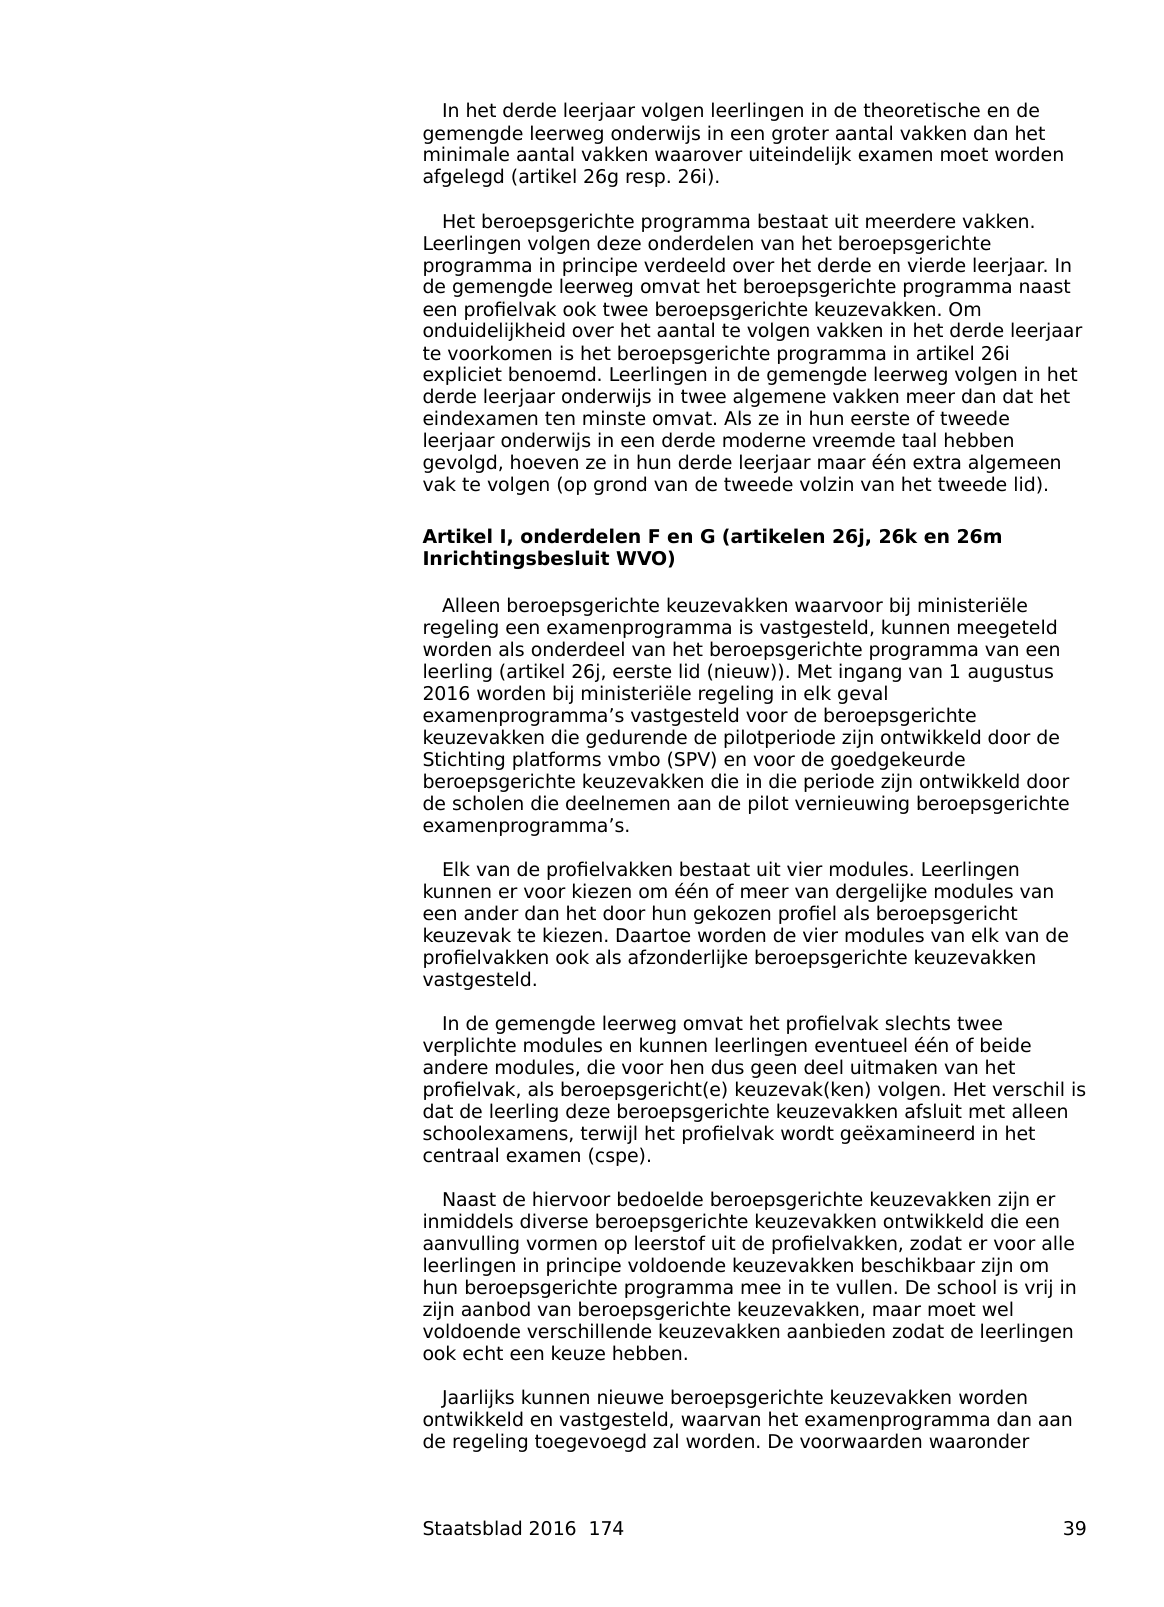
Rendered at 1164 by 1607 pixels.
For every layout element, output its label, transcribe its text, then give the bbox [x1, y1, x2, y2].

text In het derde leerjaar volgen leerlingen in de theoretische en de gemengde leerweg onderwijs in een groter aantal vakken dan het minimale aantal vakken waarover uiteindelijk examen moet worden afgelegd (artikel 26g resp. 26i). [422, 100, 1087, 188]
text Naast de hiervoor bedoelde beroepsgerichte keuzevakken zijn er inmiddels diverse beroepsgerichte keuzevakken ontwikkeld die een aanvulling vormen op leerstof uit de profielvakken, zodat er voor alle leerlingen in principe voldoende keuzevakken beschikbaar zijn om hun beroepsgerichte programma mee in te vullen. De school is vrij in zijn aanbod van beroepsgerichte keuzevakken, maar moet wel voldoende verschillende keuzevakken aanbieden zodat de leerlingen ook echt een keuze hebben. [422, 1189, 1087, 1365]
text Het beroepsgerichte programma bestaat uit meerdere vakken. Leerlingen volgen deze onderdelen van het beroepsgerichte programma in principe verdeeld over het derde en vierde leerjaar. In de gemengde leerweg omvat het beroepsgerichte programma naast een profielvak ook twee beroepsgerichte keuzevakken. Om onduidelijkheid over het aantal te volgen vakken in het derde leerjaar te voorkomen is het beroepsgerichte programma in artikel 26i expliciet benoemd. Leerlingen in de gemengde leerweg volgen in het derde leerjaar onderwijs in twee algemene vakken meer dan dat het eindexamen ten minste omvat. Als ze in hun eerste of tweede leerjaar onderwijs in een derde moderne vreemde taal hebben gevolgd, hoeven ze in hun derde leerjaar maar één extra algemeen vak te volgen (op grond van de tweede volzin van het tweede lid). [422, 211, 1087, 496]
text In de gemengde leerweg omvat het profielvak slechts twee verplichte modules en kunnen leerlingen eventueel één of beide andere modules, die voor hen dus geen deel uitmaken van het profielvak, als beroepsgericht(e) keuzevak(ken) volgen. Het verschil is dat de leerling deze beroepsgerichte keuzevakken afsluit met alleen schoolexamens, terwijl het profielvak wordt geëxamineerd in het centraal examen (cspe). [422, 1013, 1087, 1167]
text Elk van de profielvakken bestaat uit vier modules. Leerlingen kunnen er voor kiezen om één of meer van dergelijke modules van een ander dan het door hun gekozen profiel als beroepsgericht keuzevak te kiezen. Daartoe worden de vier modules van elk van de profielvakken ook als afzonderlijke beroepsgerichte keuzevakken vastgesteld. [422, 859, 1087, 991]
text Jaarlijks kunnen nieuwe beroepsgerichte keuzevakken worden ontwikkeld en vastgesteld, waarvan het examenprogramma dan aan de regeling toegevoegd zal worden. De voorwaarden waaronder [422, 1387, 1087, 1453]
text Alleen beroepsgerichte keuzevakken waarvoor bij ministeriële regeling een examenprogramma is vastgesteld, kunnen meegeteld worden als onderdeel van het beroepsgerichte programma van een leerling (artikel 26j, eerste lid (nieuw)). Met ingang van 1 augustus 2016 worden bij ministeriële regeling in elk geval examenprogramma’s vastgesteld voor de beroepsgerichte keuzevakken die gedurende de pilotperiode zijn ontwikkeld door de Stichting platforms vmbo (SPV) en voor de goedgekeurde beroepsgerichte keuzevakken die in die periode zijn ontwikkeld door de scholen die deelnemen aan de pilot vernieuwing beroepsgerichte examenprogramma’s. [422, 595, 1087, 837]
subtitle Artikel I, onderdelen F en G (artikelen 26j, 26k en 26m Inrichtingsbesluit WVO) [422, 526, 1087, 570]
